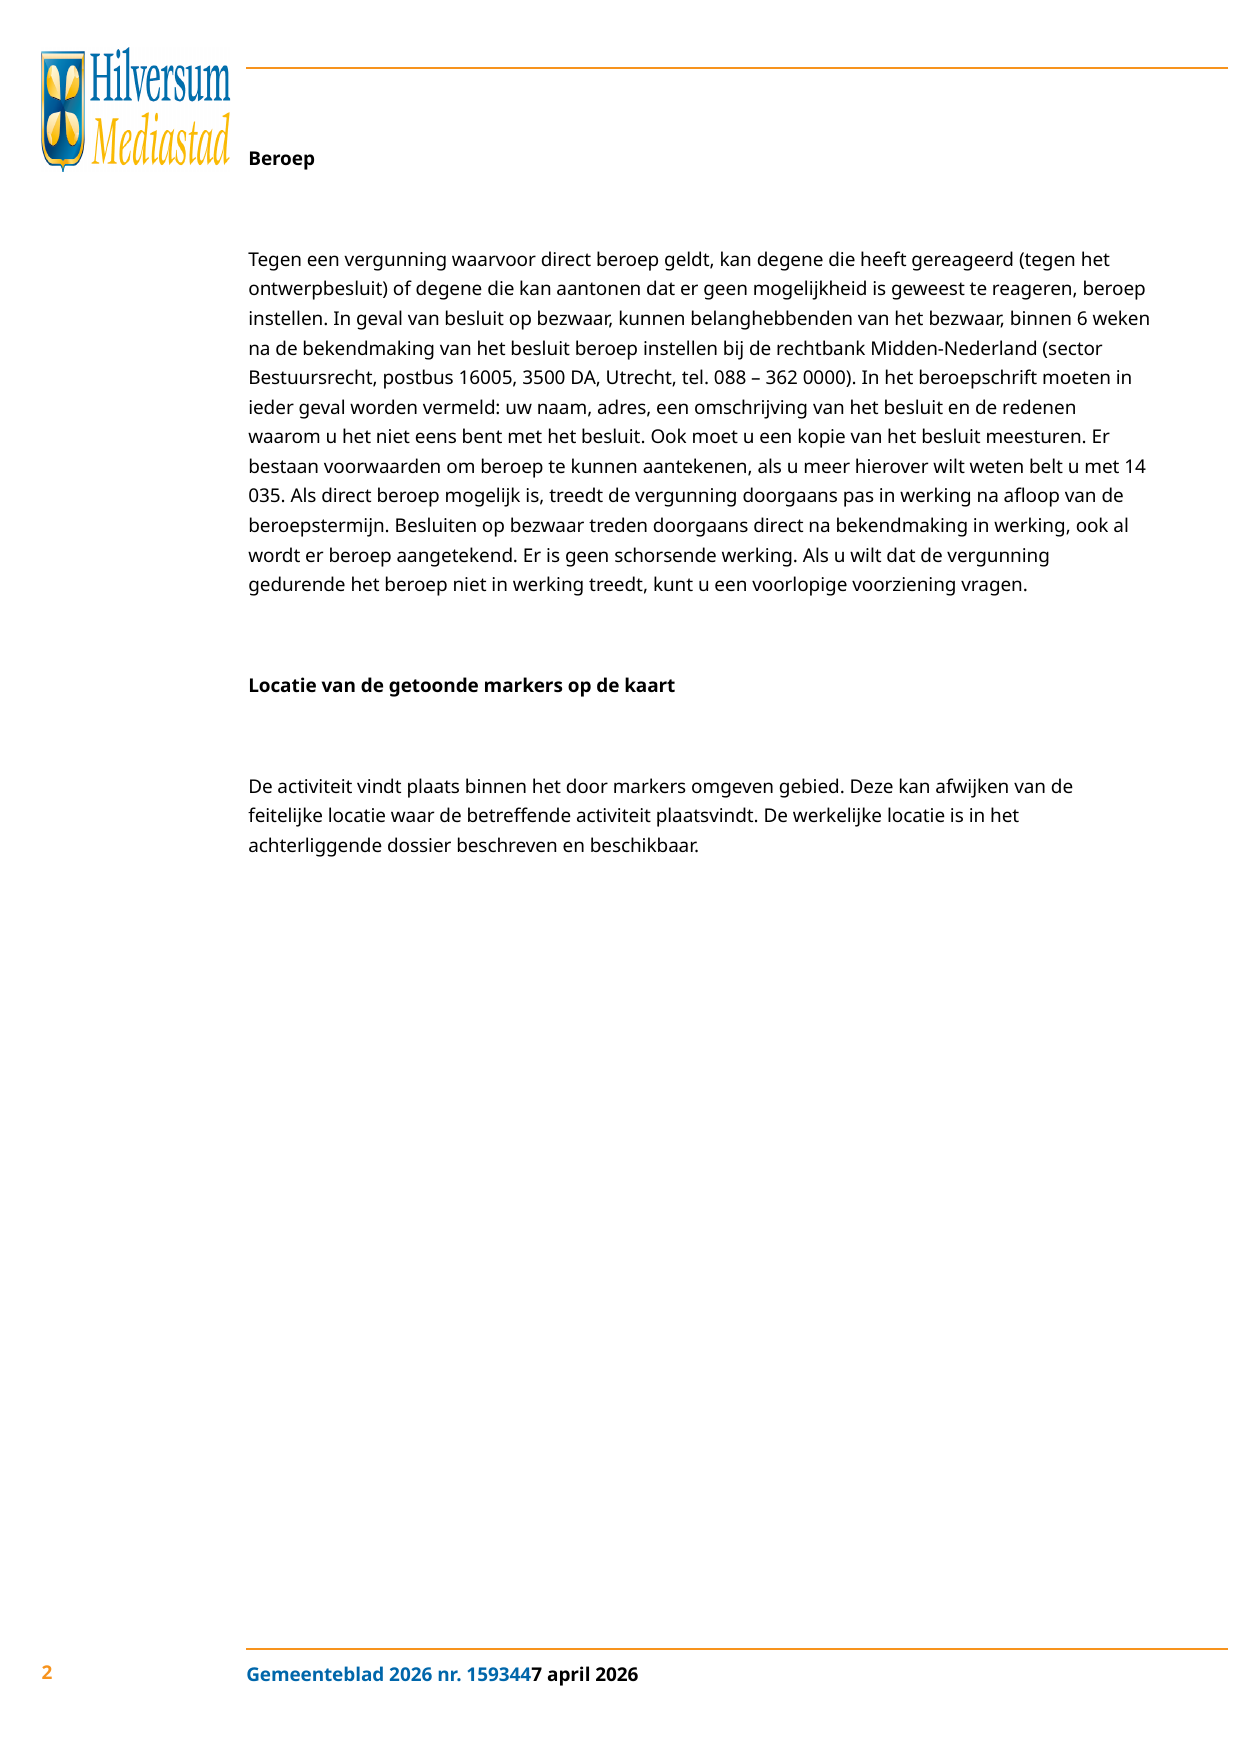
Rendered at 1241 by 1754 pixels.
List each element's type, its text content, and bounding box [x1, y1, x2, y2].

text Tegen een vergunning waarvoor direct beroep geldt, kan degene die heeft gereageerd (tegen het ontwerpbesluit) of degene die kan aantonen dat er geen mogelijkheid is geweest te reageren, beroep instellen. In geval van besluit op bezwaar, kunnen belanghebbenden van het bezwaar, binnen 6 weken na de bekendmaking van het besluit beroep instellen bij de rechtbank Midden-Nederland (sector Bestuursrecht, postbus 16005, 3500 DA, Utrecht, tel. 088 – 362 0000). In het beroepschrift moeten in ieder geval worden vermeld: uw naam, adres, een omschrijving van het besluit en de redenen waarom u het niet eens bent met het besluit. Ook moet u een kopie van het besluit meesturen. Er bestaan voorwaarden om beroep te kunnen aantekenen, als u meer hierover wilt weten belt u met 14 035. Als direct beroep mogelijk is, treedt de vergunning doorgaans pas in werking na afloop van de beroepstermijn. Besluiten op bezwaar treden doorgaans direct na bekendmaking in werking, ook al wordt er beroep aangetekend. Er is geen schorsende werking. Als u wilt dat de vergunning gedurende het beroep niet in werking treedt, kunt u een voorlopige voorziening vragen. [248, 246, 1152, 597]
text Locatie van de getoonde markers op de kaart [248, 672, 1152, 698]
picture [41, 47, 231, 172]
text Beroep [248, 145, 1152, 171]
text De activiteit vindt plaats binnen het door markers omgeven gebied. Deze kan afwijken van de feitelijke locatie waar de betreffende activiteit plaatsvindt. De werkelijke locatie is in het achterliggende dossier beschreven en beschikbaar. [248, 773, 1152, 858]
